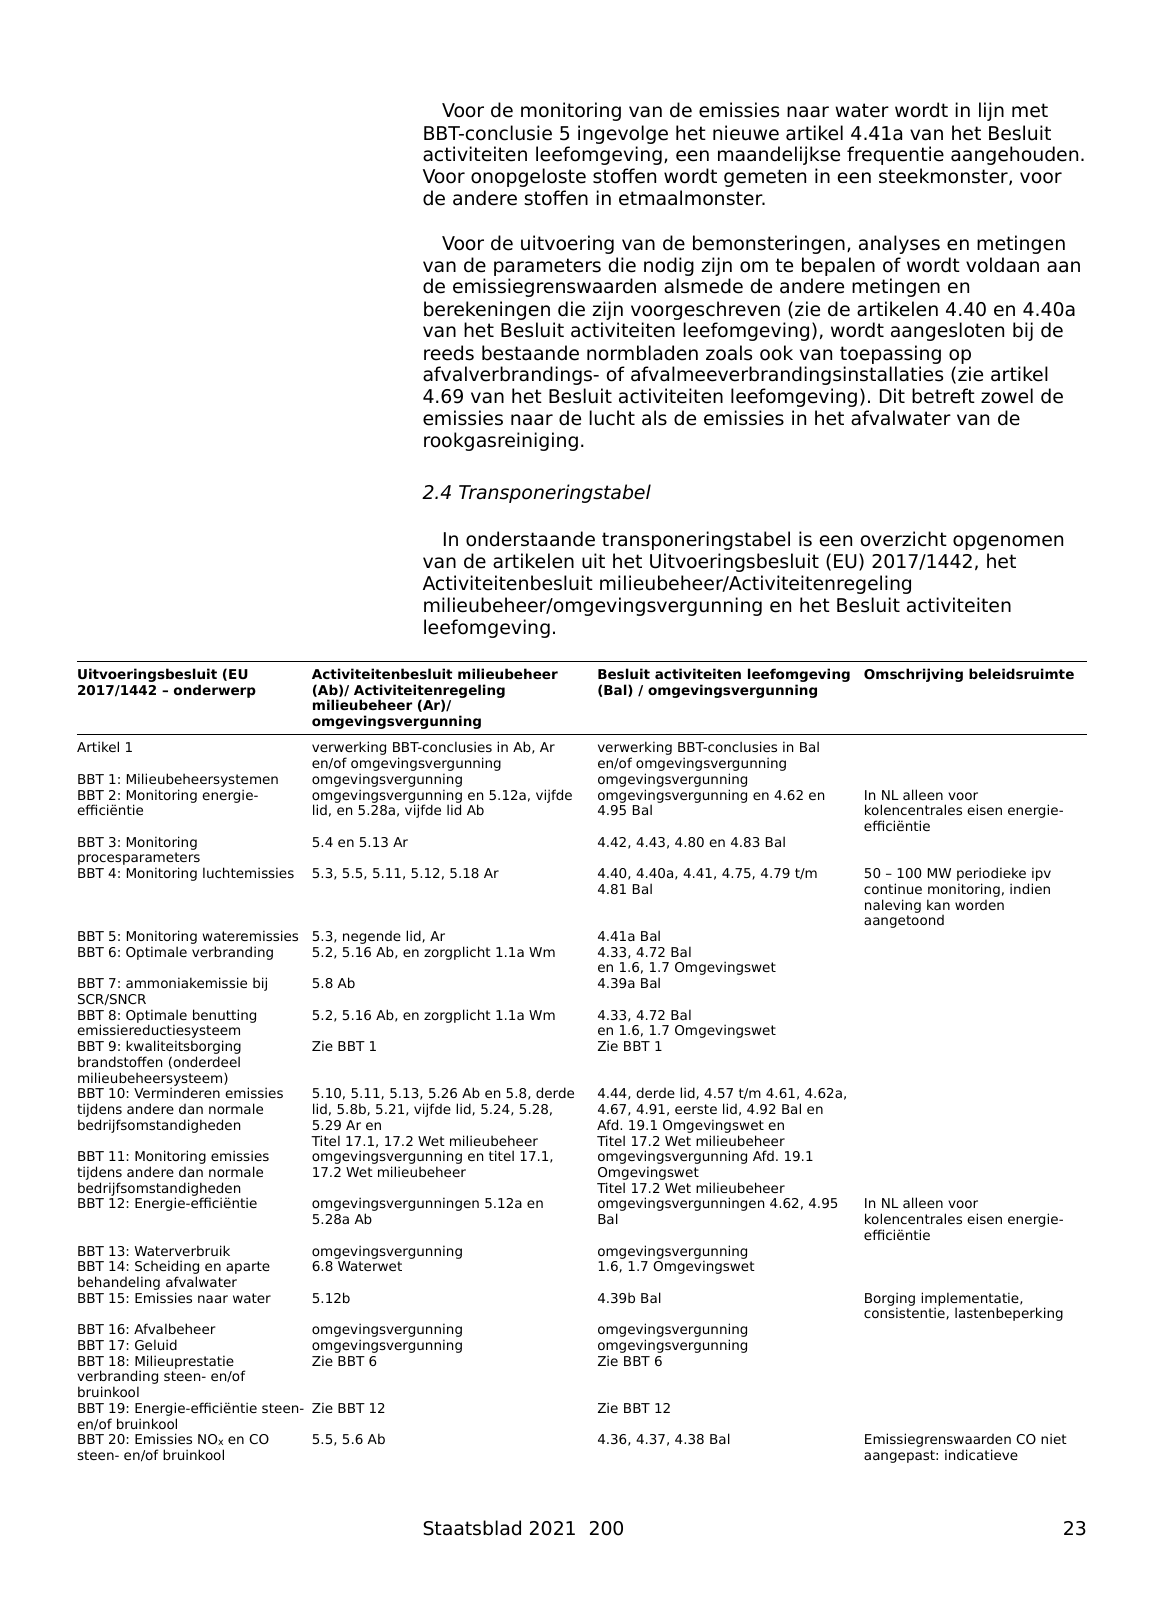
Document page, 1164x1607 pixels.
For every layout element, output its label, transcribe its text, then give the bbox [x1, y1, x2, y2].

table_cell [858, 1149, 1087, 1196]
table_cell omgevingsvergunningen 5.12a en 5.28a Ab [306, 1196, 591, 1243]
table_cell 4.42, 4.43, 4.80 en 4.83 Bal [591, 835, 858, 866]
table_cell [858, 735, 1087, 772]
table_cell [858, 1338, 1087, 1353]
table_cell BBT 1: Milieubeheersystemen [77, 772, 306, 787]
table_cell Zie BBT 12 [306, 1401, 591, 1432]
table_header Besluit activiteiten leefomgeving (Bal) / omgevingsvergunning [591, 662, 858, 734]
table_cell omgevingsvergunning [306, 772, 591, 787]
table_cell verwerking BBT-conclusies in Bal en/of omgevingsvergunning [591, 735, 858, 772]
table_cell Borging implementatie, consistentie, lastenbeperking [858, 1291, 1087, 1322]
table_cell 4.41a Bal [591, 929, 858, 944]
table_cell In NL alleen voor kolencentrales eisen energie-efficiëntie [858, 1196, 1087, 1243]
table_cell [858, 929, 1087, 944]
table_cell [858, 1039, 1087, 1086]
table_cell 1.6, 1.7 Omgevingswet [591, 1259, 858, 1291]
table_cell [858, 1259, 1087, 1291]
table_cell BBT 12: Energie-efficiëntie [77, 1196, 306, 1243]
table_cell BBT 13: Waterverbruik [77, 1244, 306, 1259]
table_cell 4.36, 4.37, 4.38 Bal [591, 1432, 858, 1464]
table_cell BBT 15: Emissies naar water [77, 1291, 306, 1322]
table_cell 5.10, 5.11, 5.13, 5.26 Ab en 5.8, derde lid, 5.8b, 5.21, vijfde lid, 5.24, 5.28, 5.29 Ar en Titel 17.1, 17.2 Wet milieubeheer [306, 1086, 591, 1149]
table_cell verwerking BBT-conclusies in Ab, Ar en/of omgevingsvergunning [306, 735, 591, 772]
table_cell omgevingsvergunning Afd. 19.1 Omgevingswet Titel 17.2 Wet milieubeheer [591, 1149, 858, 1196]
table_cell 4.44, derde lid, 4.57 t/m 4.61, 4.62a, 4.67, 4.91, eerste lid, 4.92 Bal en Afd. 19.1 Omgevingswet en Titel 17.2 Wet milieubeheer [591, 1086, 858, 1149]
table_cell BBT 19: Energie-efficiëntie steen- en/of bruinkool [77, 1401, 306, 1432]
text Voor de uitvoering van de bemonsteringen, analyses en metingen van de parameters die nodig zijn om te bepalen of wordt voldaan aan de emissiegrenswaarden alsmede de andere metingen en berekeningen die zijn voorgeschreven (zie de artikelen 4.40 en 4.40a van het Besluit activiteiten leefomgeving), wordt aangesloten bij de reeds bestaande normbladen zoals ook van toepassing op afvalverbrandings- of afvalmeeverbrandingsinstallaties (zie artikel 4.69 van het Besluit activiteiten leefomgeving). Dit betreft zowel de emissies naar de lucht als de emissies in het afvalwater van de rookgasreiniging. [422, 232, 1087, 452]
table_cell 50 – 100 MW periodieke ipv continue monitoring, indien naleving kan worden aangetoond [858, 866, 1087, 929]
subtitle 2.4 Transponeringstabel [422, 482, 1087, 504]
table_cell Zie BBT 6 [306, 1354, 591, 1401]
table_cell omgevingsvergunning [591, 772, 858, 787]
table_cell Zie BBT 6 [591, 1354, 858, 1401]
table_cell omgevingsvergunning en 5.12a, vijfde lid, en 5.28a, vijfde lid Ab [306, 787, 591, 834]
table_cell 5.12b [306, 1291, 591, 1322]
table_cell omgevingsvergunning [306, 1322, 591, 1338]
table_header Activiteitenbesluit milieubeheer (Ab)/ Activiteitenregeling milieubeheer (Ar)/ omgevingsvergunning [306, 662, 591, 734]
table_cell 5.2, 5.16 Ab, en zorgplicht 1.1a Wm [306, 945, 591, 976]
table_cell 5.2, 5.16 Ab, en zorgplicht 1.1a Wm [306, 1008, 591, 1039]
table_cell BBT 9: kwaliteitsborging brandstoffen (onderdeel milieubeheersysteem) [77, 1039, 306, 1086]
table_cell BBT 16: Afvalbeheer [77, 1322, 306, 1338]
table_cell BBT 10: Verminderen emissies tijdens andere dan normale bedrijfsomstandigheden [77, 1086, 306, 1149]
table_cell BBT 3: Monitoring procesparameters [77, 835, 306, 866]
table_cell [858, 772, 1087, 787]
table_cell omgevingsvergunning [591, 1322, 858, 1338]
table_cell BBT 4: Monitoring luchtemissies [77, 866, 306, 929]
table_cell BBT 14: Scheiding en aparte behandeling afvalwater [77, 1259, 306, 1291]
table_cell omgevingsvergunning en titel 17.1, 17.2 Wet milieubeheer [306, 1149, 591, 1196]
table_cell [858, 976, 1087, 1007]
table_cell BBT 7: ammoniakemissie bij SCR/SNCR [77, 976, 306, 1007]
table_header Uitvoeringsbesluit (EU 2017/1442 – onderwerp [77, 662, 306, 734]
table_cell 4.40, 4.40a, 4.41, 4.75, 4.79 t/m 4.81 Bal [591, 866, 858, 929]
table_cell 5.3, negende lid, Ar [306, 929, 591, 944]
table_cell 4.39b Bal [591, 1291, 858, 1322]
text In onderstaande transponeringstabel is een overzicht opgenomen van de artikelen uit het Uitvoeringsbesluit (EU) 2017/1442, het Activiteitenbesluit milieubeheer/Activiteitenregeling milieubeheer/omgevingsvergunning en het Besluit activiteiten leefomgeving. [422, 529, 1087, 639]
table_cell 6.8 Waterwet [306, 1259, 591, 1291]
table_cell 5.5, 5.6 Ab [306, 1432, 591, 1464]
table_cell omgevingsvergunning [591, 1244, 858, 1259]
table_cell BBT 11: Monitoring emissies tijdens andere dan normale bedrijfsomstandigheden [77, 1149, 306, 1196]
table_cell omgevingsvergunning [591, 1338, 858, 1353]
table_cell BBT 17: Geluid [77, 1338, 306, 1353]
table_cell 4.39a Bal [591, 976, 858, 1007]
table_cell 5.3, 5.5, 5.11, 5.12, 5.18 Ar [306, 866, 591, 929]
table_cell BBT 18: Milieuprestatie verbranding steen- en/of bruinkool [77, 1354, 306, 1401]
table_cell [858, 1401, 1087, 1432]
table_cell BBT 6: Optimale verbranding [77, 945, 306, 976]
table_cell Artikel 1 [77, 735, 306, 772]
table_cell [858, 1086, 1087, 1149]
table_header Omschrijving beleidsruimte [858, 662, 1087, 734]
table_cell In NL alleen voor kolencentrales eisen energie-efficiëntie [858, 787, 1087, 834]
table_cell 4.33, 4.72 Bal en 1.6, 1.7 Omgevingswet [591, 945, 858, 976]
table_cell omgevingsvergunning [306, 1338, 591, 1353]
table_cell [858, 1322, 1087, 1338]
table_cell [858, 1354, 1087, 1401]
table_cell Zie BBT 12 [591, 1401, 858, 1432]
table_cell omgevingsvergunningen 4.62, 4.95 Bal [591, 1196, 858, 1243]
table_cell [858, 1244, 1087, 1259]
table_cell [858, 1008, 1087, 1039]
table_cell [858, 945, 1087, 976]
text Voor de monitoring van de emissies naar water wordt in lijn met BBT-conclusie 5 ingevolge het nieuwe artikel 4.41a van het Besluit activiteiten leefomgeving, een maandelijkse frequentie aangehouden. Voor onopgeloste stoffen wordt gemeten in een steekmonster, voor de andere stoffen in etmaalmonster. [422, 100, 1087, 210]
table_cell BBT 20: Emissies NOx en CO steen- en/of bruinkool [77, 1432, 306, 1464]
table_cell omgevingsvergunning en 4.62 en 4.95 Bal [591, 787, 858, 834]
table_cell 5.8 Ab [306, 976, 591, 1007]
table_cell BBT 2: Monitoring energie-efficiëntie [77, 787, 306, 834]
table_cell 5.4 en 5.13 Ar [306, 835, 591, 866]
table_cell Zie BBT 1 [306, 1039, 591, 1086]
table_cell BBT 8: Optimale benutting emissiereductiesysteem [77, 1008, 306, 1039]
table_cell [858, 835, 1087, 866]
table_cell BBT 5: Monitoring wateremissies [77, 929, 306, 944]
table_cell omgevingsvergunning [306, 1244, 591, 1259]
table_cell Zie BBT 1 [591, 1039, 858, 1086]
table_cell Emissiegrenswaarden CO niet aangepast: indicatieve [858, 1432, 1087, 1464]
table_cell 4.33, 4.72 Bal en 1.6, 1.7 Omgevingswet [591, 1008, 858, 1039]
